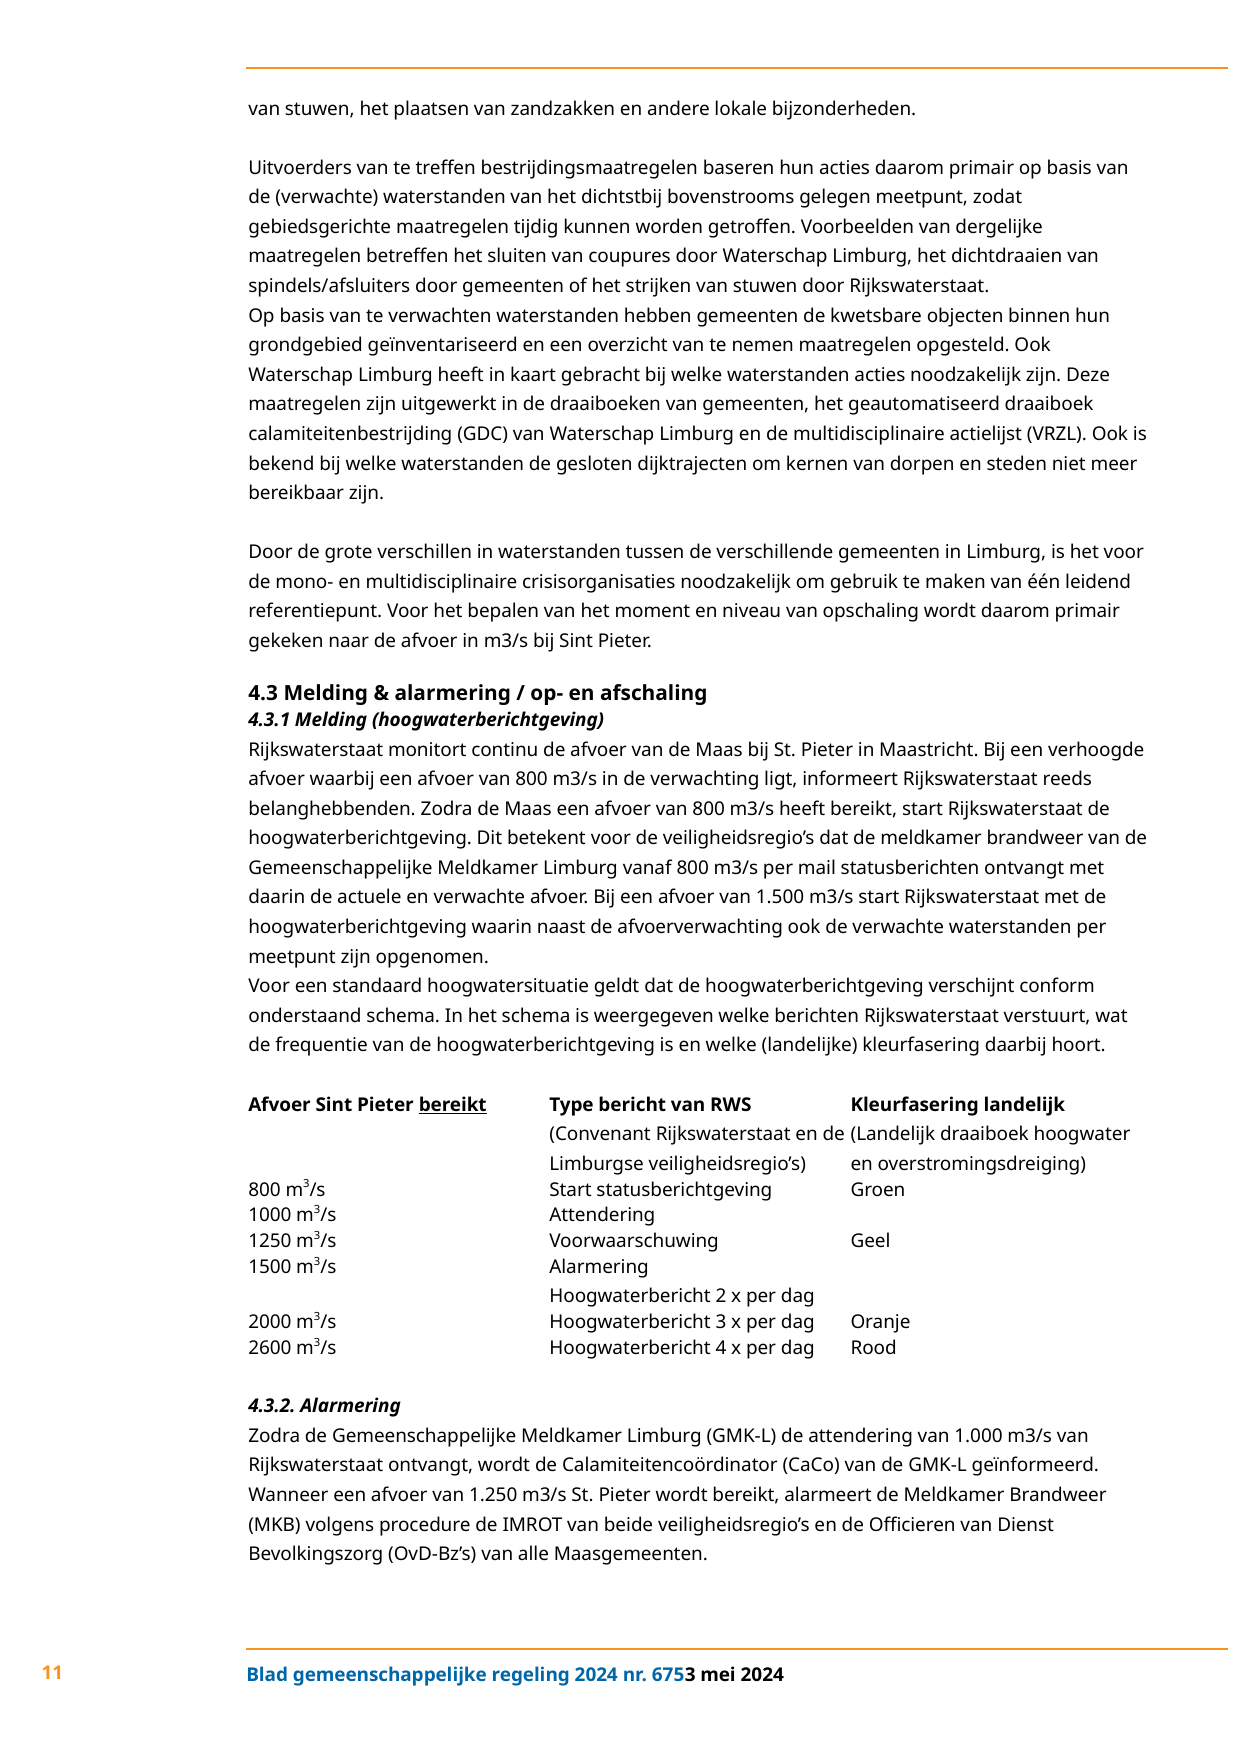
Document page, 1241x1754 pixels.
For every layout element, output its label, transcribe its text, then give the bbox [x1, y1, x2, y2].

table_cell Alarmering Hoogwaterbericht 2 x per dag [549, 1253, 850, 1308]
table_cell 1250 m3/s [248, 1227, 549, 1253]
text 4.3.2. Alarmering [248, 1392, 1152, 1418]
table_cell 1000 m3/s [248, 1201, 549, 1227]
table_cell Oranje [850, 1308, 1152, 1334]
table_cell Attendering [549, 1201, 850, 1227]
text van stuwen, het plaatsen van zandzakken en andere lokale bijzonderheden. [248, 95, 1152, 121]
table_cell Hoogwaterbericht 4 x per dag [549, 1334, 850, 1360]
text Zodra de Gemeenschappelijke Meldkamer Limburg (GMK-L) de attendering van 1.000 m3/s van Rijkswaterstaat ontvangt, wordt de Calamiteitencoördinator (CaCo) van de GMK-L geïnformeerd. Wanneer een afvoer van 1.250 m3/s St. Pieter wordt bereikt, alarmeert de Meldkamer Brandweer (MKB) volgens procedure de IMROT van beide veiligheidsregio’s en de Officieren van Dienst Bevolkingszorg (OvD-Bz’s) van alle Maasgemeenten. [248, 1422, 1152, 1566]
table_cell 800 m3/s [248, 1176, 549, 1201]
table_cell Rood [850, 1334, 1152, 1360]
table_header Afvoer Sint Pieter bereikt [248, 1091, 549, 1176]
table_cell Hoogwaterbericht 3 x per dag [549, 1308, 850, 1334]
text Op basis van te verwachten waterstanden hebben gemeenten de kwetsbare objecten binnen hun grondgebied geïnventariseerd en een overzicht van te nemen maatregelen opgesteld. Ook Waterschap Limburg heeft in kaart gebracht bij welke waterstanden acties noodzakelijk zijn. Deze maatregelen zijn uitgewerkt in de draaiboeken van gemeenten, het geautomatiseerd draaiboek calamiteitenbestrijding (GDC) van Waterschap Limburg en de multidisciplinaire actielijst (VRZL). Ook is bekend bij welke waterstanden de gesloten dijktrajecten om kernen van dorpen en steden niet meer bereikbaar zijn. [248, 302, 1152, 505]
table_cell 2000 m3/s [248, 1308, 549, 1334]
text Uitvoerders van te treffen bestrijdingsmaatregelen baseren hun acties daarom primair op basis van de (verwachte) waterstanden van het dichtstbij bovenstrooms gelegen meetpunt, zodat gebiedsgerichte maatregelen tijdig kunnen worden getroffen. Voorbeelden van dergelijke maatregelen betreffen het sluiten van coupures door Waterschap Limburg, het dichtdraaien van spindels/afsluiters door gemeenten of het strijken van stuwen door Rijkswaterstaat. [248, 154, 1152, 298]
table_header Type bericht van RWS (Convenant Rijkswaterstaat en de Limburgse veiligheidsregio’s) [549, 1091, 850, 1176]
table_header Kleurfasering landelijk (Landelijk draaiboek hoogwater en overstromingsdreiging) [850, 1091, 1152, 1176]
text 4.3 Melding & alarmering / op- en afschaling [248, 678, 1152, 706]
table_cell 1500 m3/s [248, 1253, 549, 1308]
table_cell Geel [850, 1227, 1152, 1308]
table_cell 2600 m3/s [248, 1334, 549, 1360]
picture [41, 47, 231, 172]
table_cell Start statusberichtgeving [549, 1176, 850, 1201]
text Door de grote verschillen in waterstanden tussen de verschillende gemeenten in Limburg, is het voor de mono- en multidisciplinaire crisisorganisaties noodzakelijk om gebruik te maken van één leidend referentiepunt. Voor het bepalen van het moment en niveau van opschaling wordt daarom primair gekeken naar de afvoer in m3/s bij Sint Pieter. [248, 538, 1152, 653]
text 4.3.1 Melding (hoogwaterberichtgeving) [248, 706, 1152, 732]
table_cell Voorwaarschuwing [549, 1227, 850, 1253]
text Voor een standaard hoogwatersituatie geldt dat de hoogwaterberichtgeving verschijnt conform onderstaand schema. In het schema is weergegeven welke berichten Rijkswaterstaat verstuurt, wat de frequentie van de hoogwaterberichtgeving is en welke (landelijke) kleurfasering daarbij hoort. [248, 972, 1152, 1057]
table_cell Groen [850, 1176, 1152, 1227]
text Rijkswaterstaat monitort continu de afvoer van de Maas bij St. Pieter in Maastricht. Bij een verhoogde afvoer waarbij een afvoer van 800 m3/s in de verwachting ligt, informeert Rijkswaterstaat reeds belanghebbenden. Zodra de Maas een afvoer van 800 m3/s heeft bereikt, start Rijkswaterstaat de hoogwaterberichtgeving. Dit betekent voor de veiligheidsregio’s dat de meldkamer brandweer van de Gemeenschappelijke Meldkamer Limburg vanaf 800 m3/s per mail statusberichten ontvangt met daarin de actuele en verwachte afvoer. Bij een afvoer van 1.500 m3/s start Rijkswaterstaat met de hoogwaterberichtgeving waarin naast de afvoerverwachting ook de verwachte waterstanden per meetpunt zijn opgenomen. [248, 736, 1152, 968]
